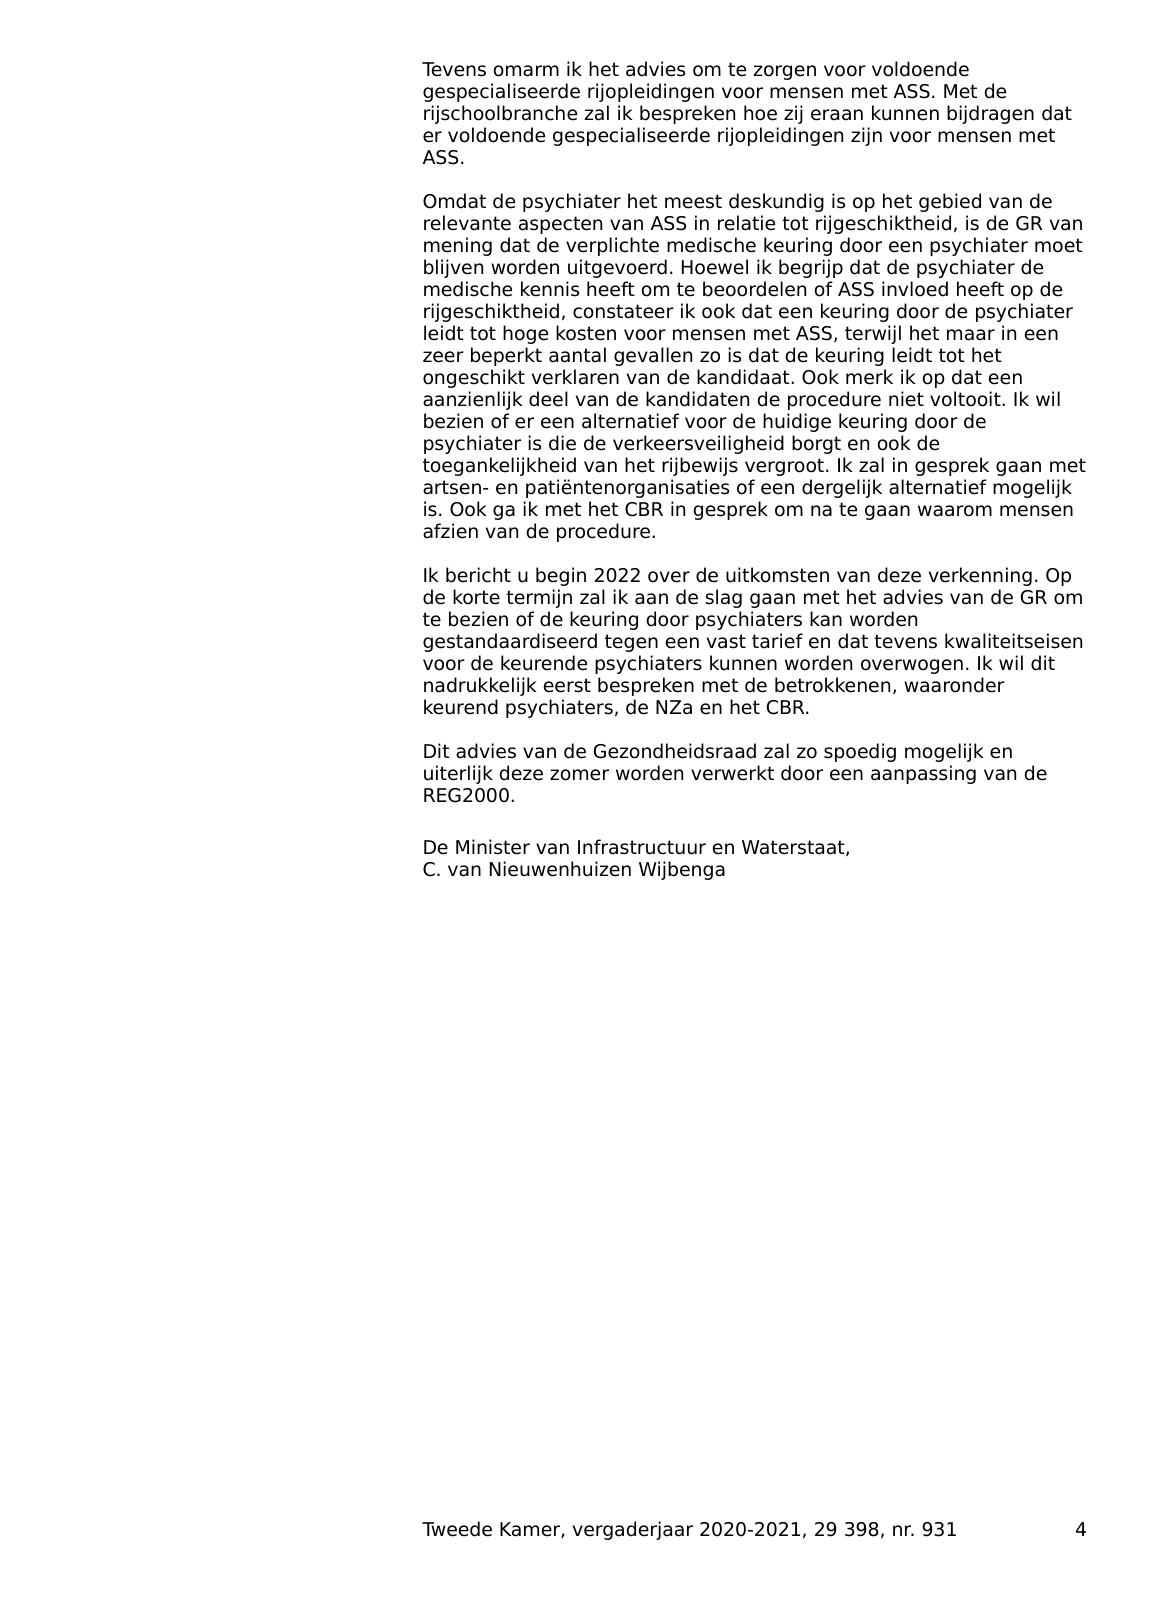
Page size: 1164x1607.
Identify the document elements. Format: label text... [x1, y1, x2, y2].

text Dit advies van de Gezondheidsraad zal zo spoedig mogelijk en uiterlijk deze zomer worden verwerkt door een aanpassing van de REG2000. [422, 741, 1087, 807]
text Tevens omarm ik het advies om te zorgen voor voldoende gespecialiseerde rijopleidingen voor mensen met ASS. Met de rijschoolbranche zal ik bespreken hoe zij eraan kunnen bijdragen dat er voldoende gespecialiseerde rijopleidingen zijn voor mensen met ASS. [422, 59, 1087, 169]
text Omdat de psychiater het meest deskundig is op het gebied van de relevante aspecten van ASS in relatie tot rijgeschiktheid, is de GR van mening dat de verplichte medische keuring door een psychiater moet blijven worden uitgevoerd. Hoewel ik begrijp dat de psychiater de medische kennis heeft om te beoordelen of ASS invloed heeft op de rijgeschiktheid, constateer ik ook dat een keuring door de psychiater leidt tot hoge kosten voor mensen met ASS, terwijl het maar in een zeer beperkt aantal gevallen zo is dat de keuring leidt tot het ongeschikt verklaren van de kandidaat. Ook merk ik op dat een aanzienlijk deel van de kandidaten de procedure niet voltooit. Ik wil bezien of er een alternatief voor de huidige keuring door de psychiater is die de verkeersveiligheid borgt en ook de toegankelijkheid van het rijbewijs vergroot. Ik zal in gesprek gaan met artsen- en patiëntenorganisaties of een dergelijk alternatief mogelijk is. Ook ga ik met het CBR in gesprek om na te gaan waarom mensen afzien van de procedure. [422, 191, 1087, 543]
text Ik bericht u begin 2022 over de uitkomsten van deze verkenning. Op de korte termijn zal ik aan de slag gaan met het advies van de GR om te bezien of de keuring door psychiaters kan worden gestandaardiseerd tegen een vast tarief en dat tevens kwaliteitseisen voor de keurende psychiaters kunnen worden overwogen. Ik wil dit nadrukkelijk eerst bespreken met de betrokkenen, waaronder keurend psychiaters, de NZa en het CBR. [422, 565, 1087, 719]
text De Minister van Infrastructuur en Waterstaat, C. van Nieuwenhuizen Wijbenga [422, 837, 1087, 881]
